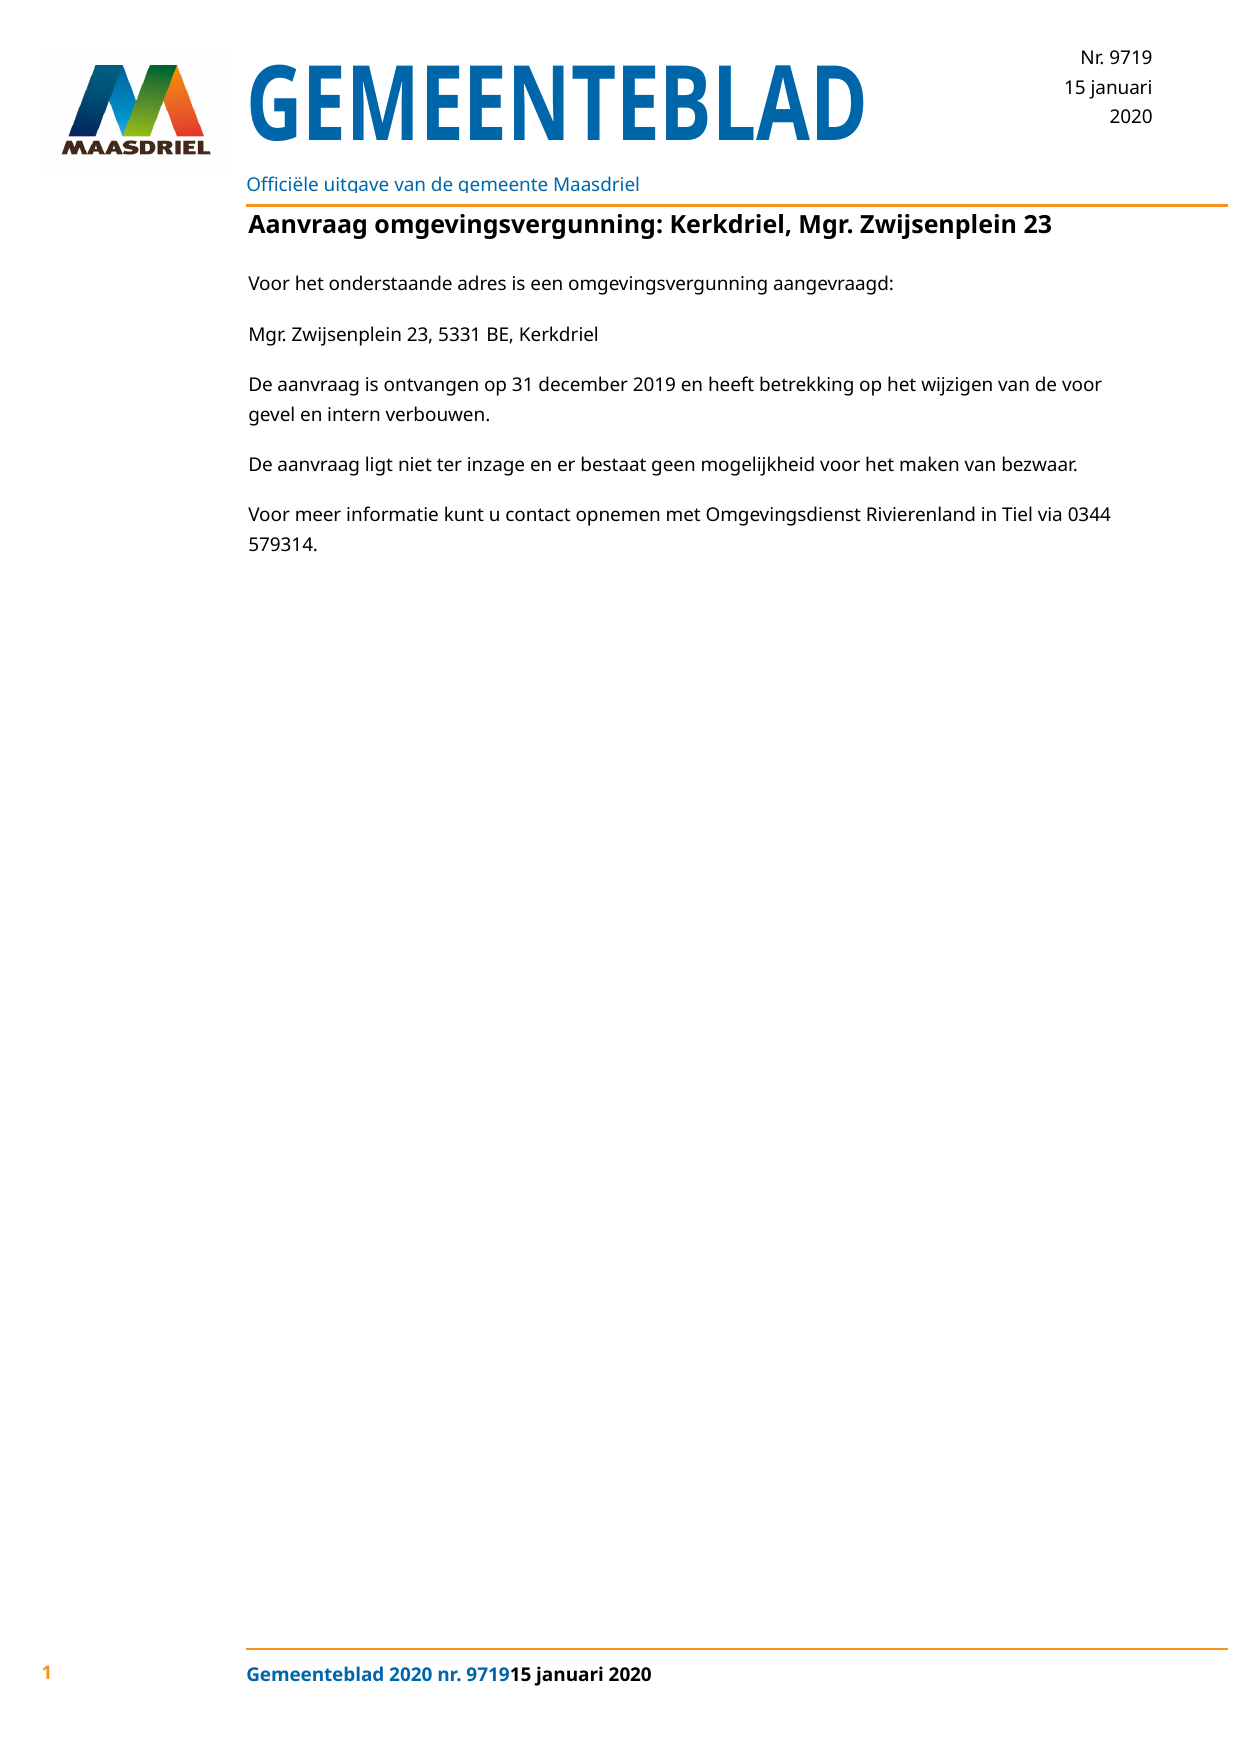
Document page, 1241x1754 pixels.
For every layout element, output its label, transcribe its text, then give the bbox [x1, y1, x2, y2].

text Aanvraag omgevingsvergunning: Kerkdriel, Mgr. Zwijsenplein 23 [248, 207, 1152, 241]
text Mgr. Zwijsenplein 23, 5331 BE, Kerkdriel [248, 321, 1152, 346]
picture [41, 47, 231, 172]
text De aanvraag is ontvangen op 31 december 2019 en heeft betrekking op het wijzigen van de voor gevel en intern verbouwen. [248, 371, 1152, 426]
text Voor het onderstaande adres is een omgevingsvergunning aangevraagd: [248, 270, 1152, 296]
text Voor meer informatie kunt u contact opnemen met Omgevingsdienst Rivierenland in Tiel via 0344 579314. [248, 502, 1152, 557]
text De aanvraag ligt niet ter inzage en er bestaat geen mogelijkheid voor het maken van bezwaar. [248, 451, 1152, 477]
